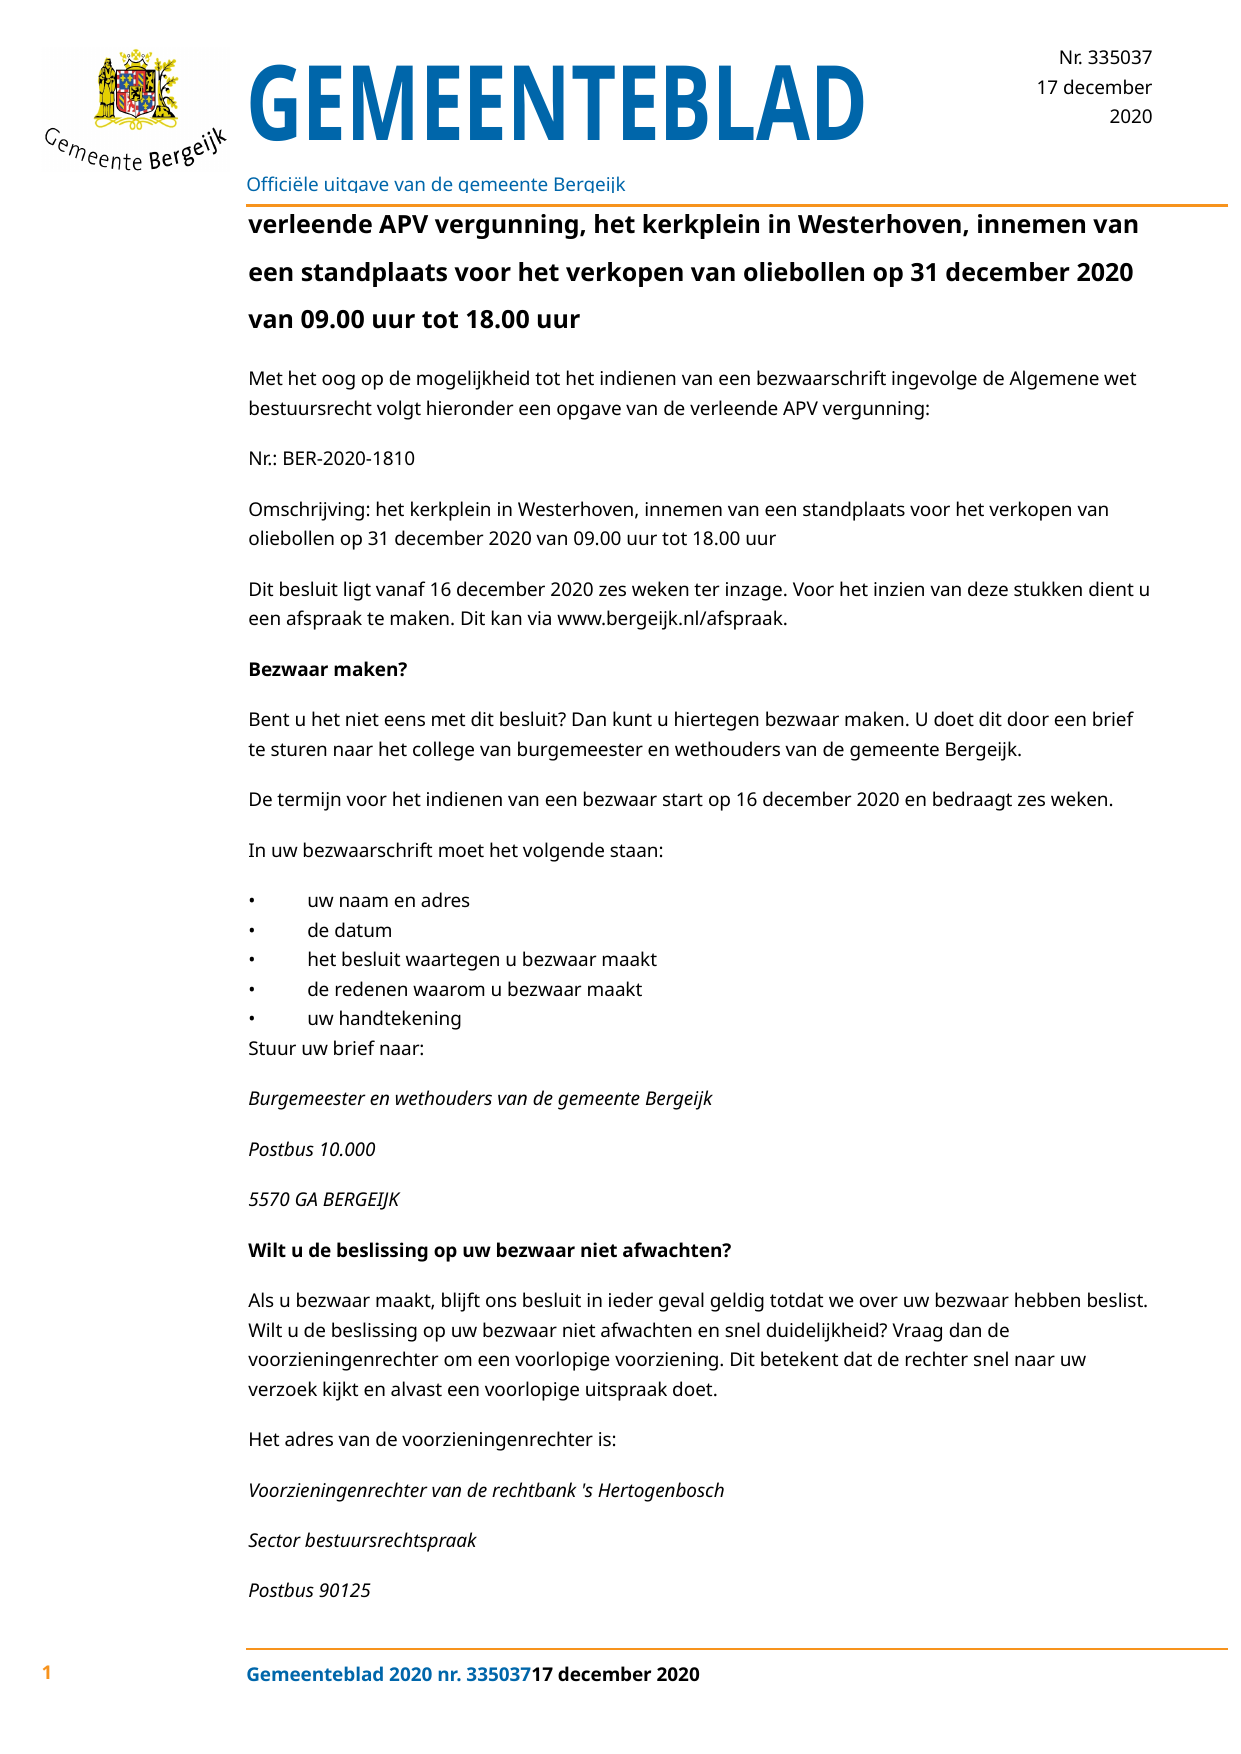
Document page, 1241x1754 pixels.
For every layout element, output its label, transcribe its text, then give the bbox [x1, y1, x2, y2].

text Stuur uw brief naar: [248, 1035, 1152, 1061]
text Bent u het niet eens met dit besluit? Dan kunt u hiertegen bezwaar maken. U doet dit door een brief te sturen naar het college van burgemeester en wethouders van de gemeente Bergeijk. [248, 706, 1152, 762]
text Als u bezwaar maakt, blijft ons besluit in ieder geval geldig totdat we over uw bezwaar hebben beslist. Wilt u de beslissing op uw bezwaar niet afwachten en snel duidelijkheid? Vraag dan de voorzieningenrechter om een voorlopige voorziening. Dit betekent dat de rechter snel naar uw verzoek kijkt en alvast een voorlopige uitspraak doet. [248, 1287, 1152, 1402]
list de redenen waarom u bezwaar maakt [248, 976, 1152, 1002]
text Postbus 90125 [248, 1578, 1152, 1603]
text Bezwaar maken? [248, 656, 1152, 682]
text Voorzieningenrechter van de rechtbank 's Hertogenbosch [248, 1477, 1152, 1502]
picture [41, 47, 231, 172]
text Nr.: BER-2020-1810 [248, 446, 1152, 471]
text Omschrijving: het kerkplein in Westerhoven, innemen van een standplaats voor het verkopen van oliebollen op 31 december 2020 van 09.00 uur tot 18.00 uur [248, 496, 1152, 551]
text Het adres van de voorzieningenrechter is: [248, 1426, 1152, 1452]
text Burgemeester en wethouders van de gemeente Bergeijk [248, 1086, 1152, 1111]
text Sector bestuursrechtspraak [248, 1527, 1152, 1553]
text Postbus 10.000 [248, 1136, 1152, 1162]
text Met het oog op de mogelijkheid tot het indienen van een bezwaarschrift ingevolge de Algemene wet bestuursrecht volgt hieronder een opgave van de verleende APV vergunning: [248, 366, 1152, 421]
text Dit besluit ligt vanaf 16 december 2020 zes weken ter inzage. Voor het inzien van deze stukken dient u een afspraak te maken. Dit kan via www.bergeijk.nl/afspraak. [248, 576, 1152, 631]
text In uw bezwaarschrift moet het volgende staan: [248, 837, 1152, 862]
text De termijn voor het indienen van een bezwaar start op 16 december 2020 en bedraagt zes weken. [248, 786, 1152, 812]
text 5570 GA BERGEIJK [248, 1186, 1152, 1212]
list de datum [248, 917, 1152, 942]
list uw handtekening [248, 1006, 1152, 1031]
list uw naam en adres [248, 887, 1152, 913]
text verleende APV vergunning, het kerkplein in Westerhoven, innemen van een standplaats voor het verkopen van oliebollen op 31 december 2020 van 09.00 uur tot 18.00 uur [248, 207, 1152, 336]
text Wilt u de beslissing op uw bezwaar niet afwachten? [248, 1237, 1152, 1262]
list het besluit waartegen u bezwaar maakt [248, 946, 1152, 972]
